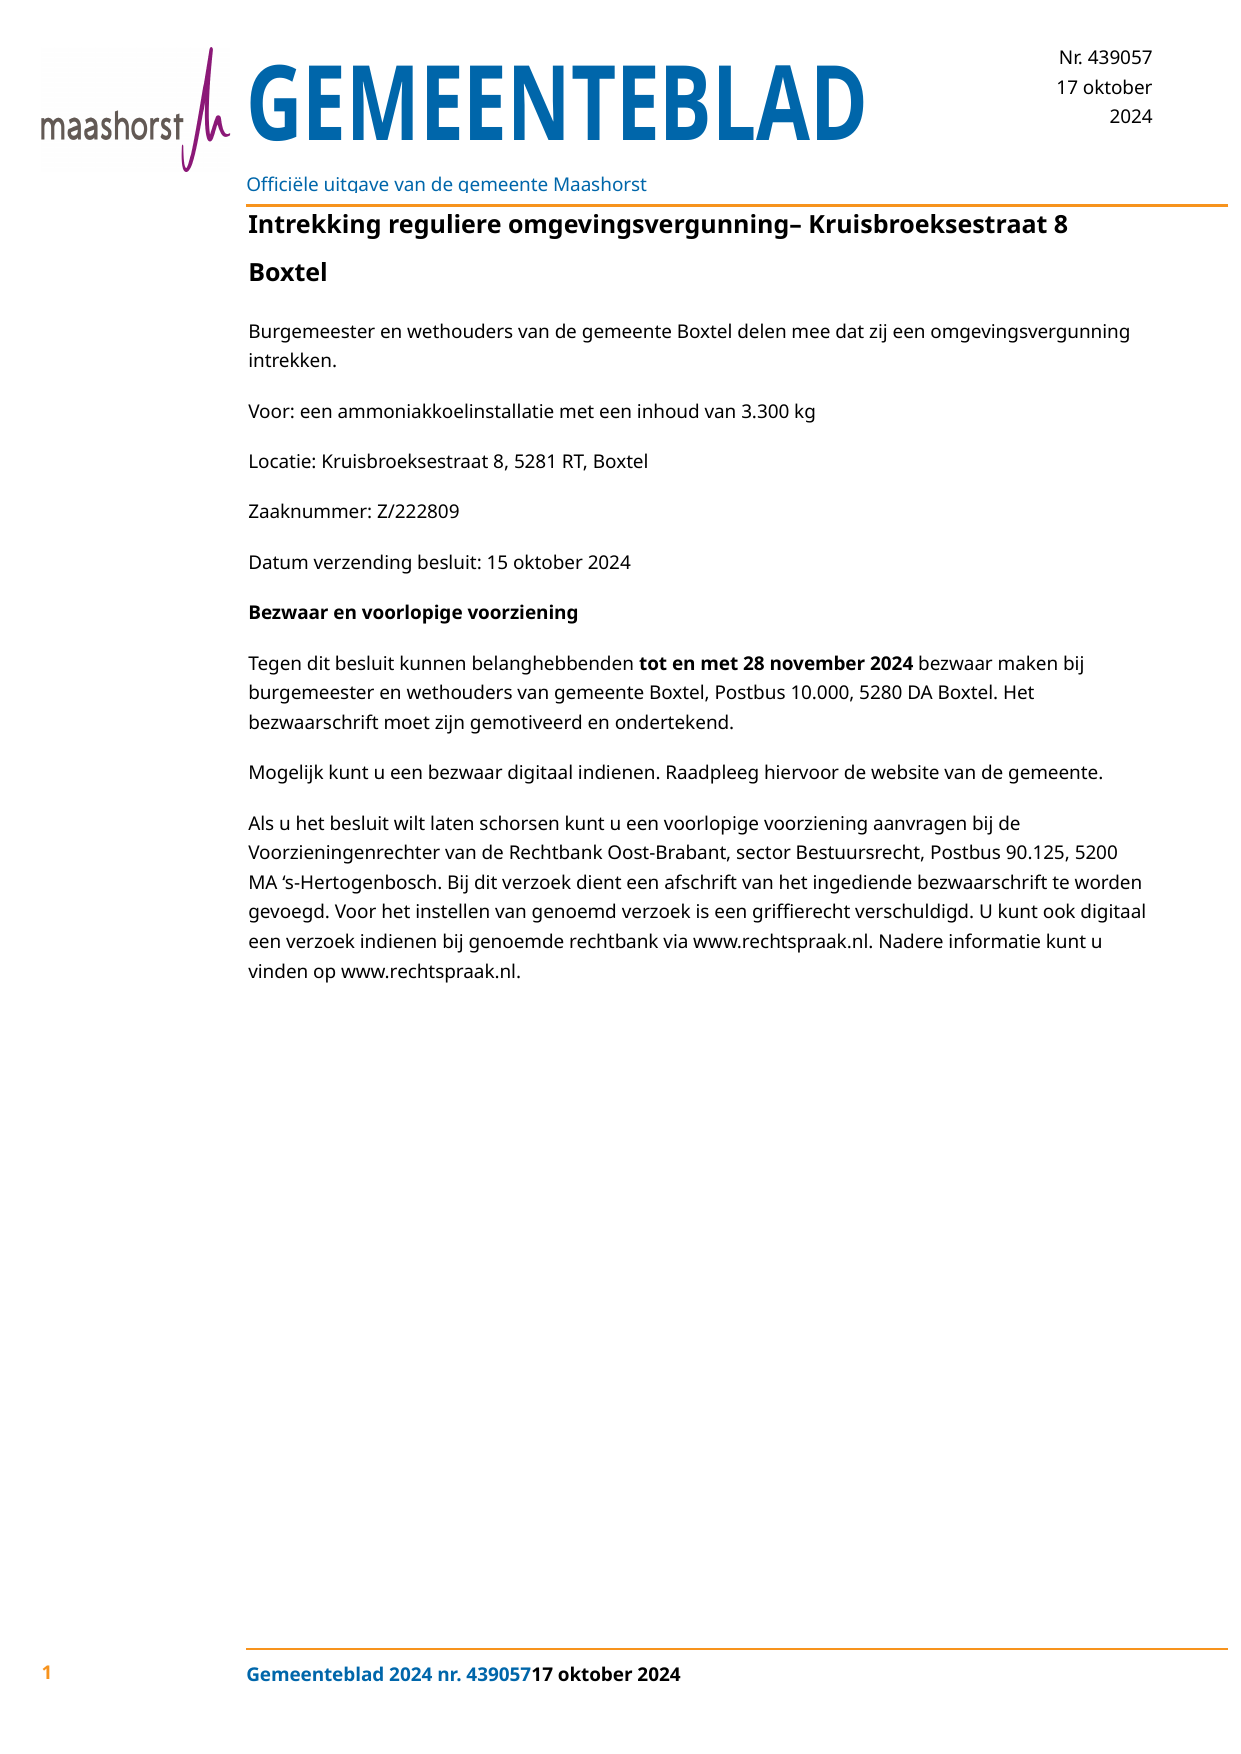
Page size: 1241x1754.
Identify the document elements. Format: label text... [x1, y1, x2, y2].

text Mogelijk kunt u een bezwaar digitaal indienen. Raadpleeg hiervoor de website van de gemeente. [248, 759, 1152, 785]
text Zaaknummer: Z/222809 [248, 499, 1152, 524]
text Locatie: Kruisbroeksestraat 8, 5281 RT, Boxtel [248, 448, 1152, 474]
text Bezwaar en voorlopige voorziening [248, 599, 1152, 625]
text Tegen dit besluit kunnen belanghebbenden tot en met 28 november 2024 bezwaar maken bij burgemeester en wethouders van gemeente Boxtel, Postbus 10.000, 5280 DA Boxtel. Het bezwaarschrift moet zijn gemotiveerd en ondertekend. [248, 650, 1152, 735]
text Burgemeester en wethouders van de gemeente Boxtel delen mee dat zij een omgevingsvergunning intrekken. [248, 318, 1152, 373]
text Intrekking reguliere omgevingsvergunning– Kruisbroeksestraat 8 Boxtel [248, 207, 1152, 288]
text Datum verzending besluit: 15 oktober 2024 [248, 549, 1152, 575]
text Als u het besluit wilt laten schorsen kunt u een voorlopige voorziening aanvragen bij de Voorzieningenrechter van de Rechtbank Oost-Brabant, sector Bestuursrecht, Postbus 90.125, 5200 MA ‘s-Hertogenbosch. Bij dit verzoek dient een afschrift van het ingediende bezwaarschrift te worden gevoegd. Voor het instellen van genoemd verzoek is een griffierecht verschuldigd. U kunt ook digitaal een verzoek indienen bij genoemde rechtbank via www.rechtspraak.nl. Nadere informatie kunt u vinden op www.rechtspraak.nl. [248, 810, 1152, 984]
text Voor: een ammoniakkoelinstallatie met een inhoud van 3.300 kg [248, 398, 1152, 424]
picture [41, 47, 231, 172]
